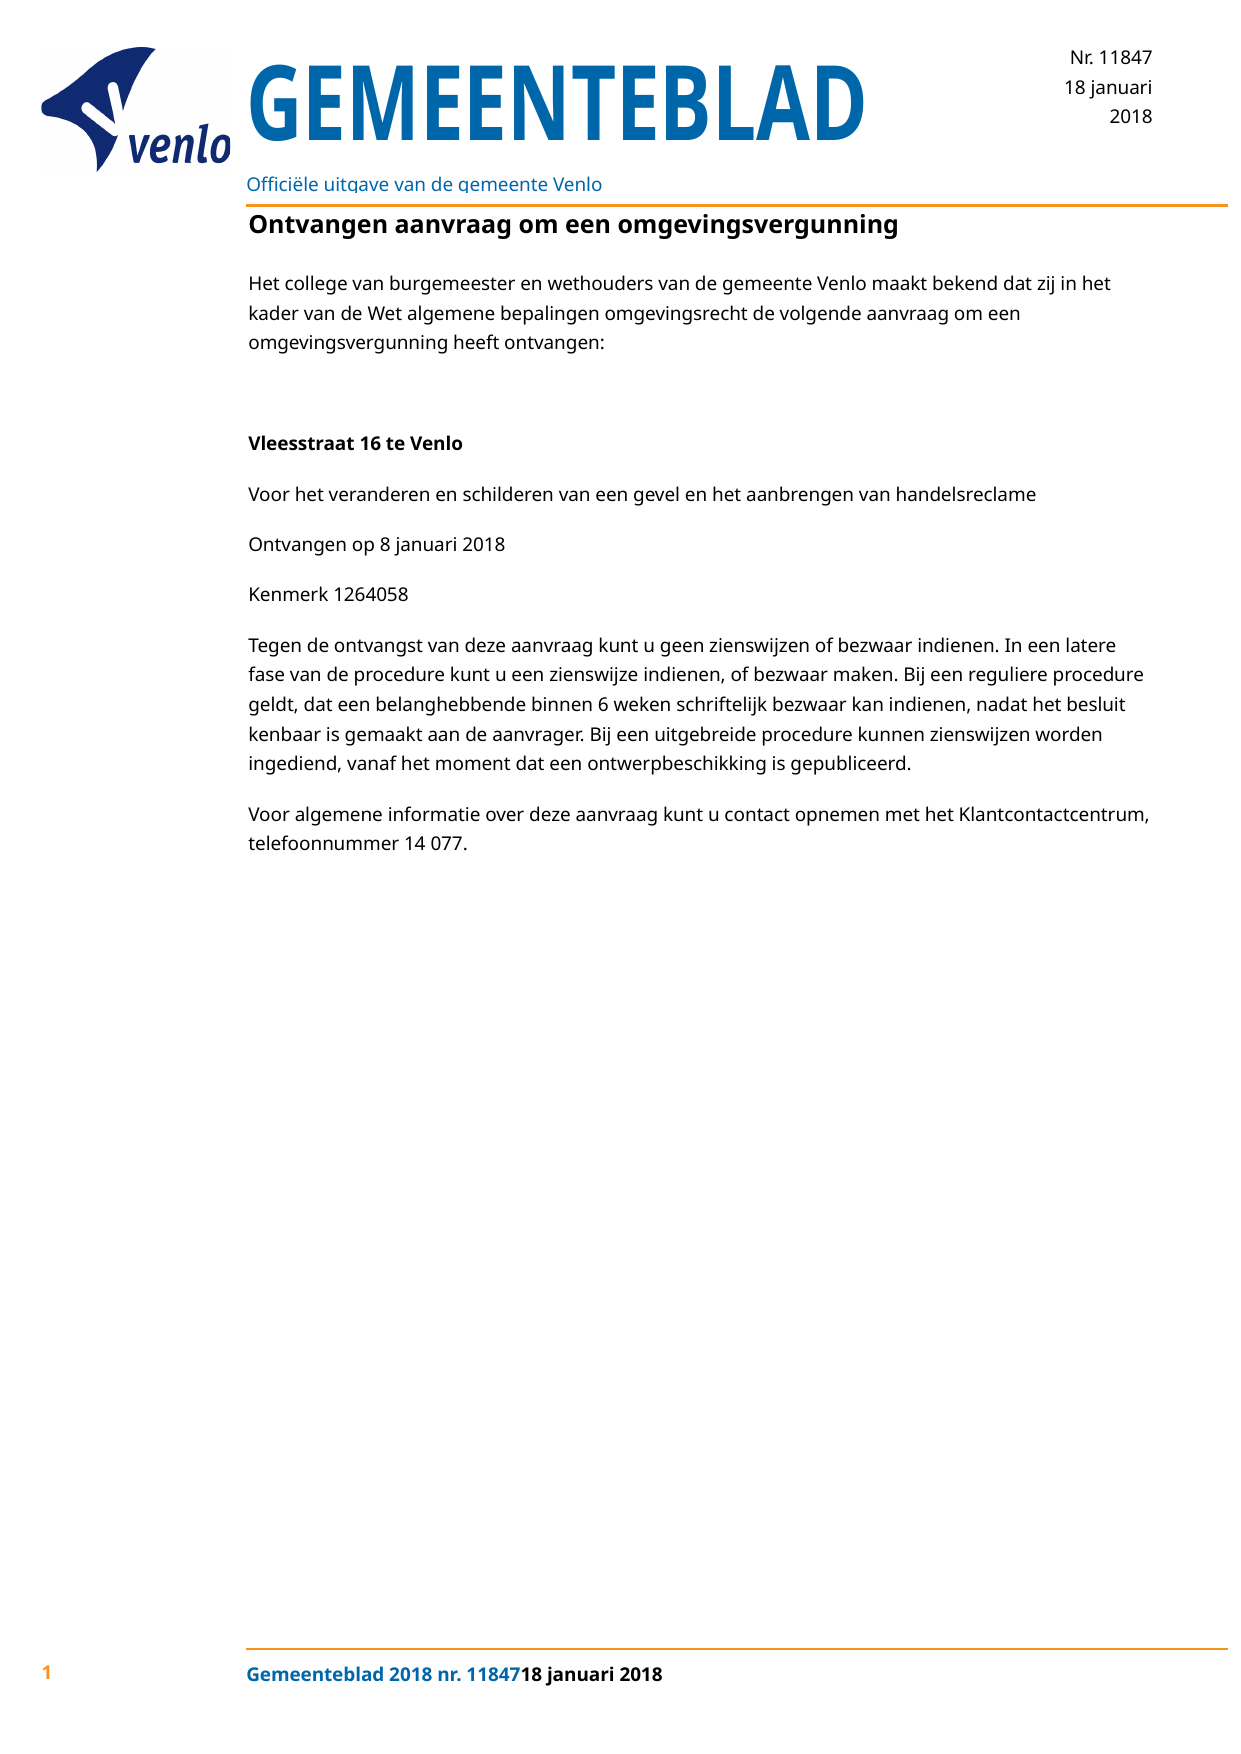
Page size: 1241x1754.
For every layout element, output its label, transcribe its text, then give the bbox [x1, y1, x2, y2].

text Tegen de ontvangst van deze aanvraag kunt u geen zienswijzen of bezwaar indienen. In een latere fase van de procedure kunt u een zienswijze indienen, of bezwaar maken. Bij een reguliere procedure geldt, dat een belanghebbende binnen 6 weken schriftelijk bezwaar kan indienen, nadat het besluit kenbaar is gemaakt aan de aanvrager. Bij een uitgebreide procedure kunnen zienswijzen worden ingediend, vanaf het moment dat een ontwerpbeschikking is gepubliceerd. [248, 632, 1152, 776]
text Vleesstraat 16 te Venlo [248, 430, 1152, 456]
text Voor algemene informatie over deze aanvraag kunt u contact opnemen met het Klantcontactcentrum, telefoonnummer 14 077. [248, 801, 1152, 856]
text Kenmerk 1264058 [248, 582, 1152, 607]
picture [41, 47, 231, 172]
text Het college van burgemeester en wethouders van de gemeente Venlo maakt bekend dat zij in het kader van de Wet algemene bepalingen omgevingsrecht de volgende aanvraag om een omgevingsvergunning heeft ontvangen: [248, 270, 1152, 355]
text Ontvangen op 8 januari 2018 [248, 531, 1152, 557]
text Ontvangen aanvraag om een omgevingsvergunning [248, 207, 1152, 241]
text Voor het veranderen en schilderen van een gevel en het aanbrengen van handelsreclame [248, 481, 1152, 506]
